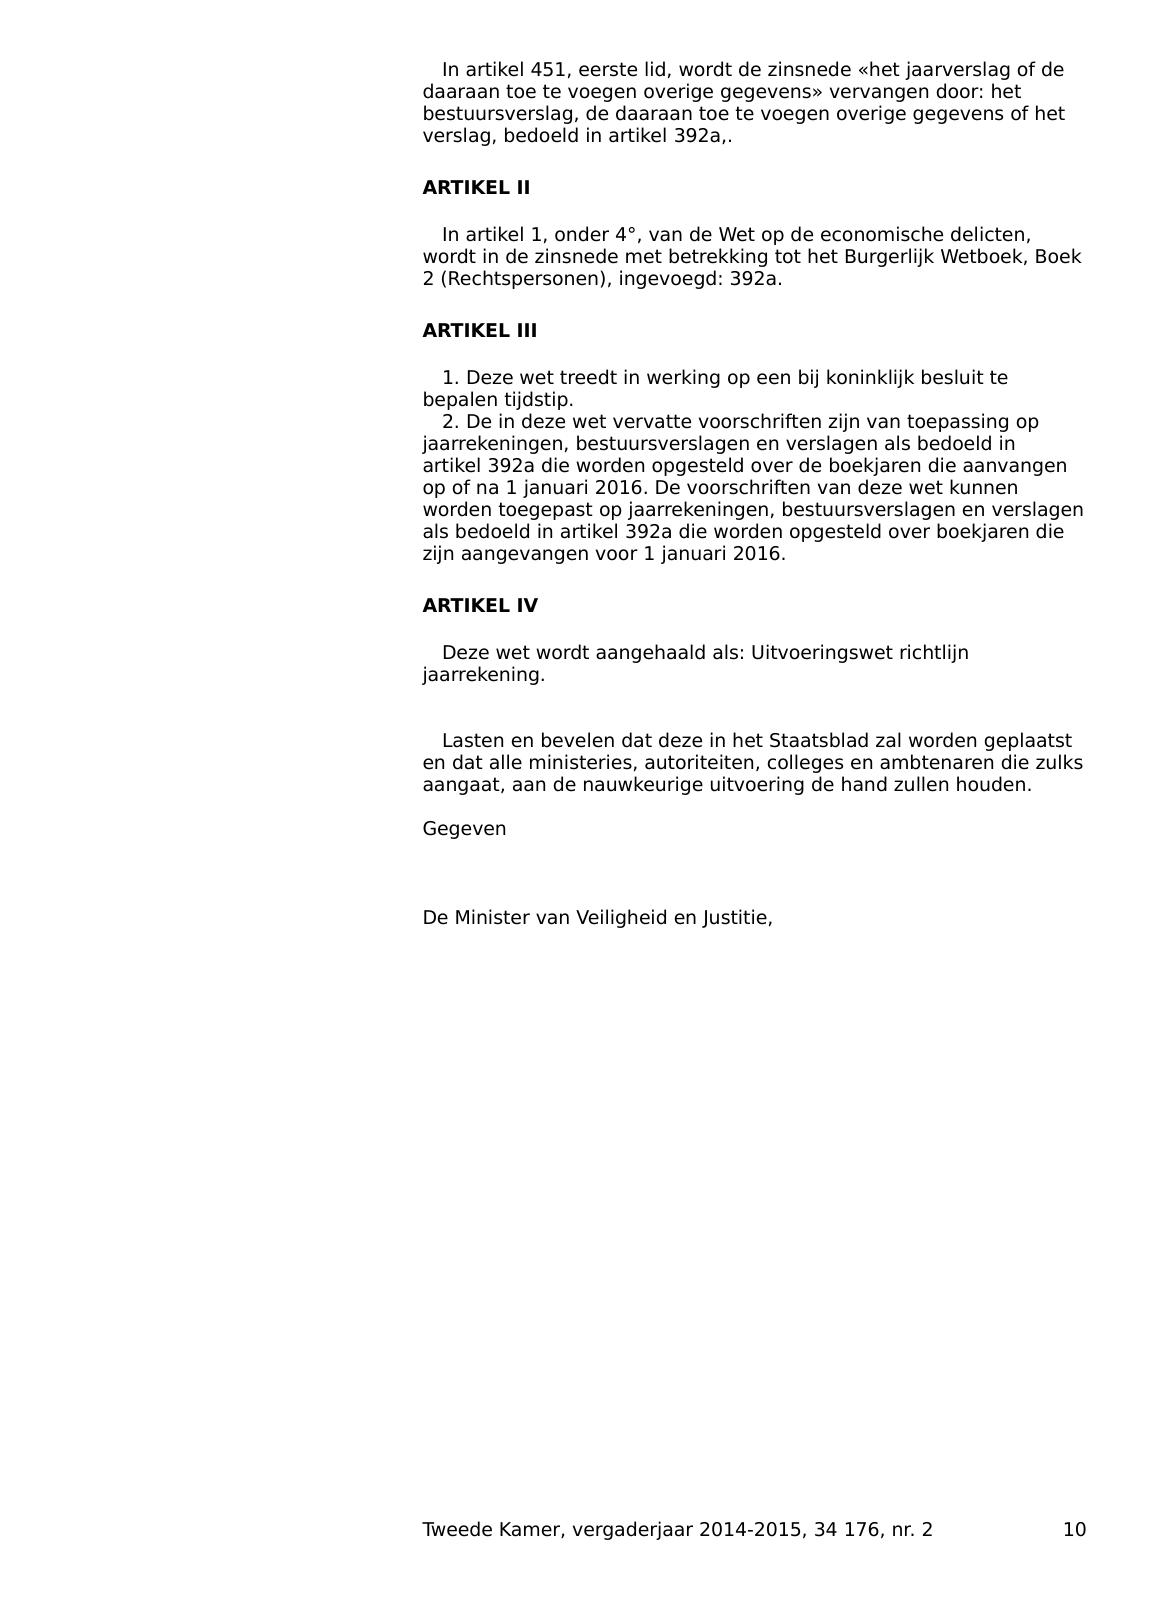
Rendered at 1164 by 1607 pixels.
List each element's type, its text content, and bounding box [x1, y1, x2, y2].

text 2. De in deze wet vervatte voorschriften zijn van toepassing op jaarrekeningen, bestuursverslagen en verslagen als bedoeld in artikel 392a die worden opgesteld over de boekjaren die aanvangen op of na 1 januari 2016. De voorschriften van deze wet kunnen worden toegepast op jaarrekeningen, bestuursverslagen en verslagen als bedoeld in artikel 392a die worden opgesteld over boekjaren die zijn aangevangen voor 1 januari 2016. [422, 411, 1087, 565]
subtitle ARTIKEL II [422, 177, 1087, 199]
text In artikel 451, eerste lid, wordt de zinsnede «het jaarverslag of de daaraan toe te voegen overige gegevens» vervangen door: het bestuursverslag, de daaraan toe te voegen overige gegevens of het verslag, bedoeld in artikel 392a,. [422, 59, 1087, 147]
text Gegeven [422, 818, 1087, 840]
text Lasten en bevelen dat deze in het Staatsblad zal worden geplaatst en dat alle ministeries, autoriteiten, colleges en ambtenaren die zulks aangaat, aan de nauwkeurige uitvoering de hand zullen houden. [422, 730, 1087, 796]
subtitle ARTIKEL III [422, 320, 1087, 342]
text De Minister van Veiligheid en Justitie, [422, 907, 1087, 929]
text In artikel 1, onder 4°, van de Wet op de economische delicten, wordt in de zinsnede met betrekking tot het Burgerlijk Wetboek, Boek 2 (Rechtspersonen), ingevoegd: 392a. [422, 224, 1087, 290]
text 1. Deze wet treedt in werking op een bij koninklijk besluit te bepalen tijdstip. [422, 367, 1087, 411]
subtitle ARTIKEL IV [422, 595, 1087, 617]
text Deze wet wordt aangehaald als: Uitvoeringswet richtlijn jaarrekening. [422, 642, 1087, 686]
